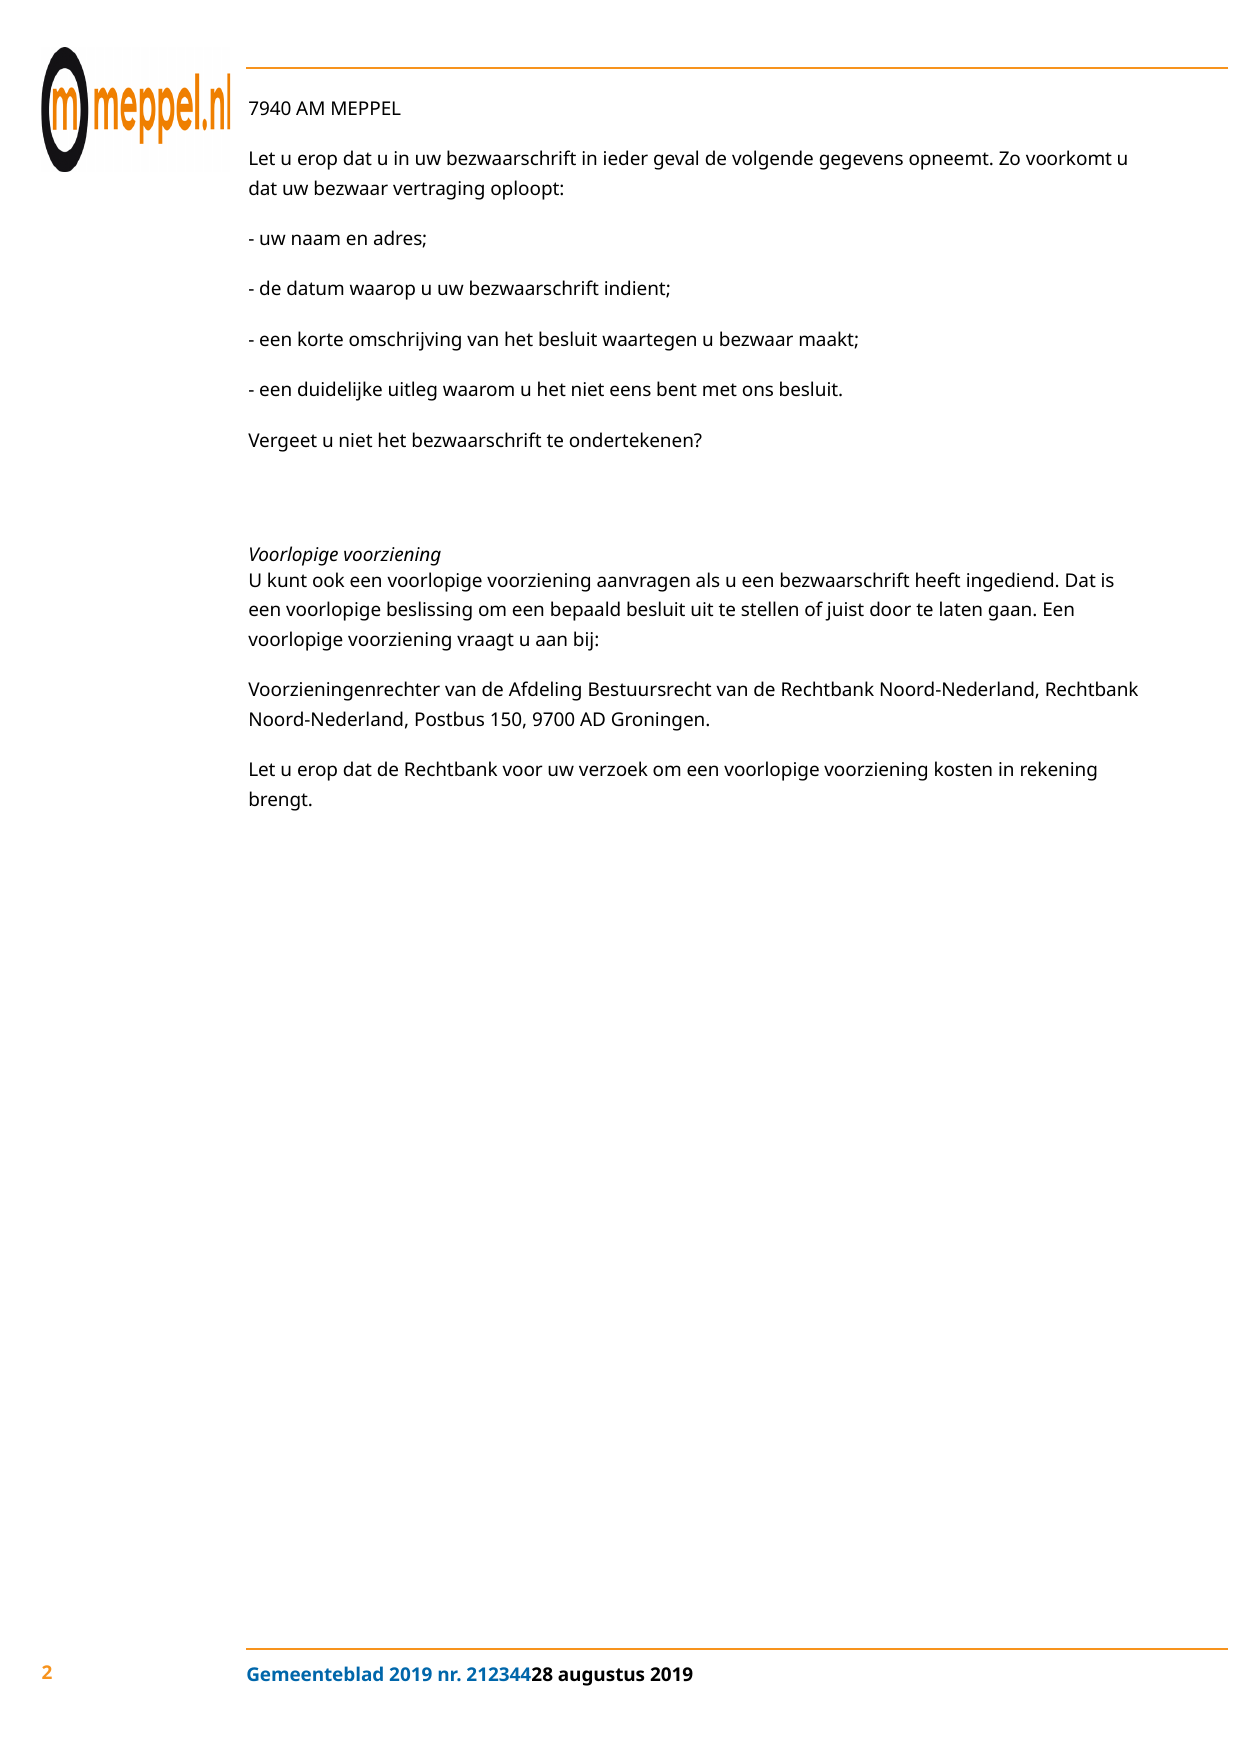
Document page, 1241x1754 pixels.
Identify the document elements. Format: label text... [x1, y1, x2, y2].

text Vergeet u niet het bezwaarschrift te ondertekenen? [248, 427, 1152, 453]
text Let u erop dat de Rechtbank voor uw verzoek om een voorlopige voorziening kosten in rekening brengt. [248, 757, 1152, 812]
text - uw naam en adres; [248, 225, 1152, 251]
picture [41, 47, 231, 172]
text - een korte omschrijving van het besluit waartegen u bezwaar maakt; [248, 326, 1152, 352]
text Voorzieningenrechter van de Afdeling Bestuursrecht van de Rechtbank Noord-Nederland, Rechtbank Noord-Nederland, Postbus 150, 9700 AD Groningen. [248, 677, 1152, 732]
text Let u erop dat u in uw bezwaarschrift in ieder geval de volgende gegevens opneemt. Zo voorkomt u dat uw bezwaar vertraging oploopt: [248, 145, 1152, 201]
text - een duidelijke uitleg waarom u het niet eens bent met ons besluit. [248, 376, 1152, 402]
text U kunt ook een voorlopige voorziening aanvragen als u een bezwaarschrift heeft ingediend. Dat is een voorlopige beslissing om een bepaald besluit uit te stellen of juist door te laten gaan. Een voorlopige voorziening vraagt u aan bij: [248, 567, 1152, 652]
text Voorlopige voorziening [248, 541, 1152, 567]
text - de datum waarop u uw bezwaarschrift indient; [248, 276, 1152, 301]
text 7940 AM MEPPEL [248, 95, 1152, 121]
